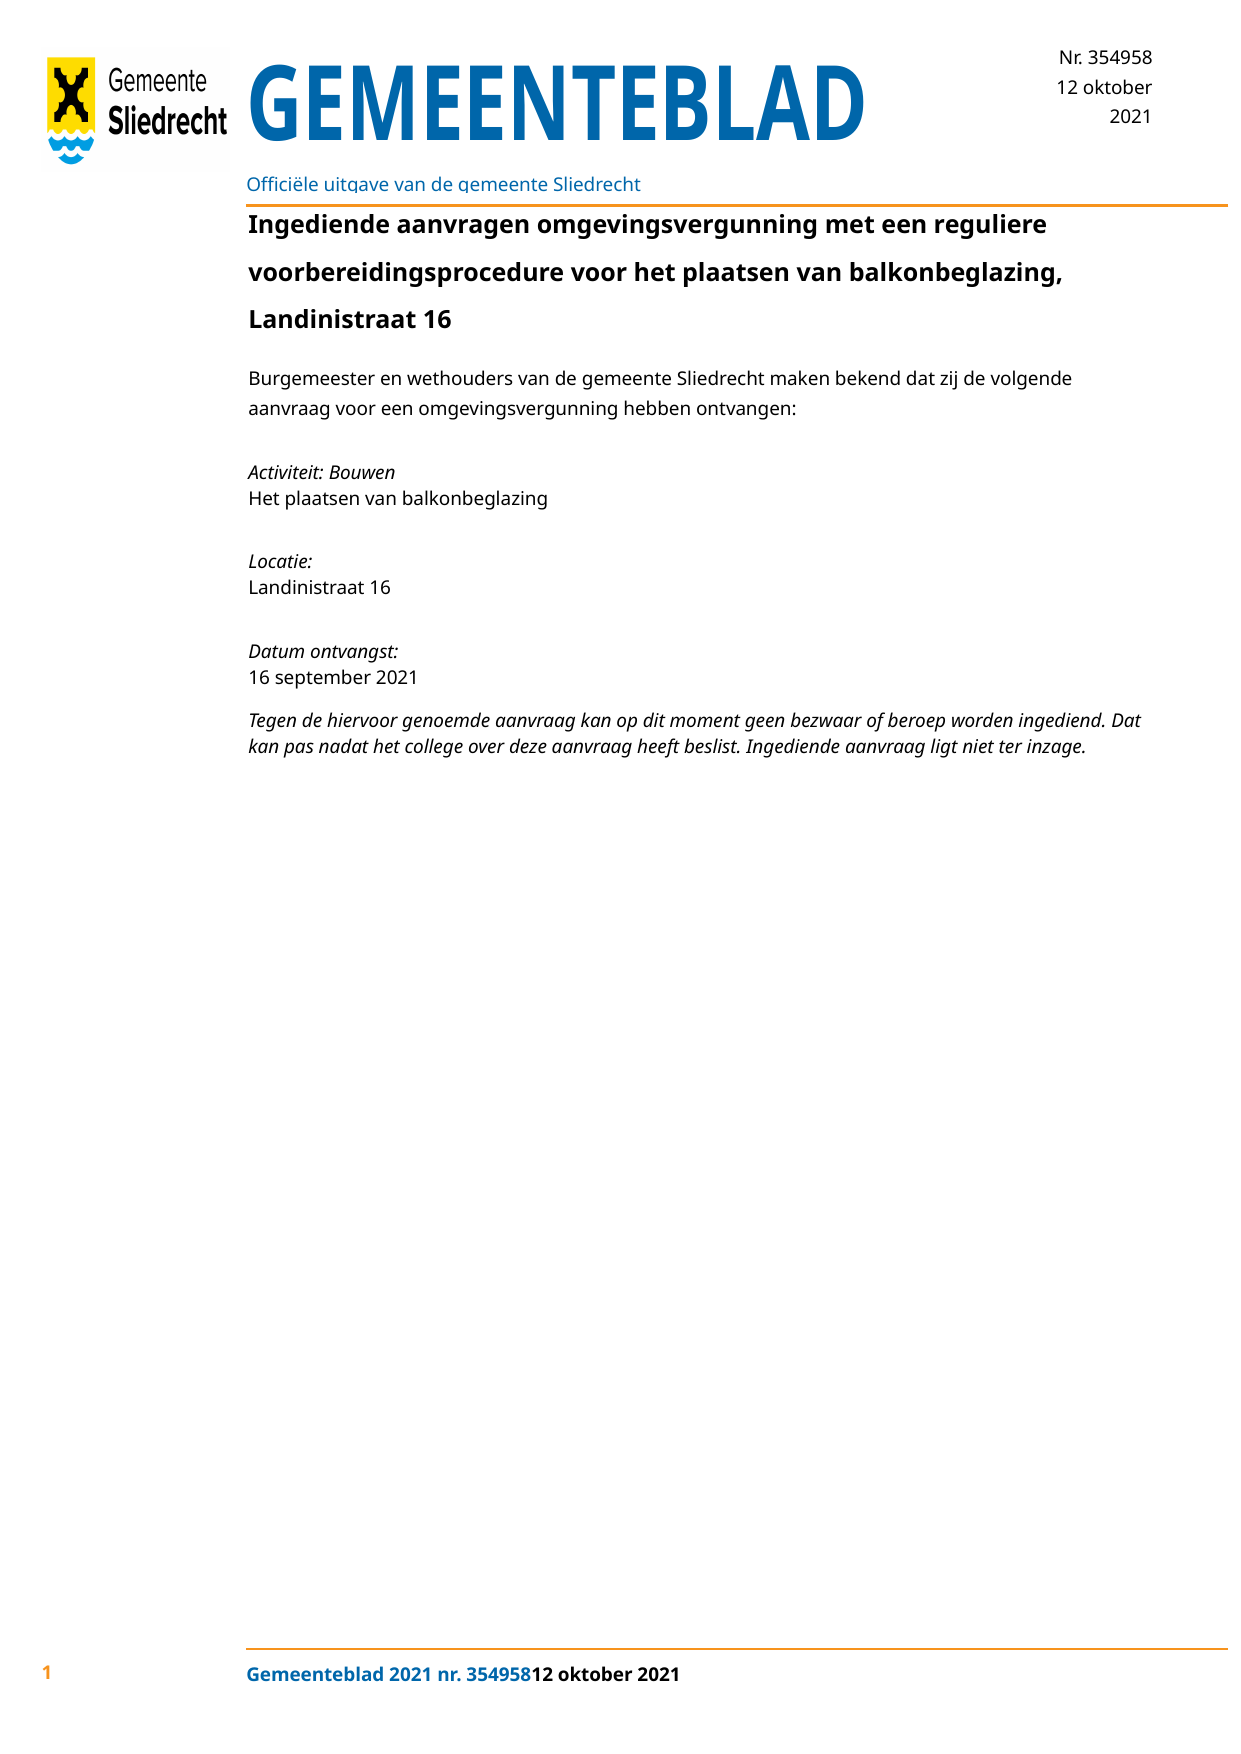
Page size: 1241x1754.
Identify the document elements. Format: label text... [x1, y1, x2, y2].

text Burgemeester en wethouders van de gemeente Sliedrecht maken bekend dat zij de volgende aanvraag voor een omgevingsvergunning hebben ontvangen: [248, 366, 1152, 421]
text Activiteit: Bouwen [248, 459, 1152, 485]
text 16 september 2021 [248, 664, 1152, 690]
picture [41, 47, 231, 172]
text Landinistraat 16 [248, 574, 1152, 600]
text Het plaatsen van balkonbeglazing [248, 485, 1152, 511]
text Ingediende aanvragen omgevingsvergunning met een reguliere voorbereidingsprocedure voor het plaatsen van balkonbeglazing, Landinistraat 16 [248, 207, 1152, 336]
text Datum ontvangst: [248, 638, 1152, 664]
text Locatie: [248, 549, 1152, 574]
text Tegen de hiervoor genoemde aanvraag kan op dit moment geen bezwaar of beroep worden ingediend. Dat kan pas nadat het college over deze aanvraag heeft beslist. Ingediende aanvraag ligt niet ter inzage. [248, 707, 1152, 759]
